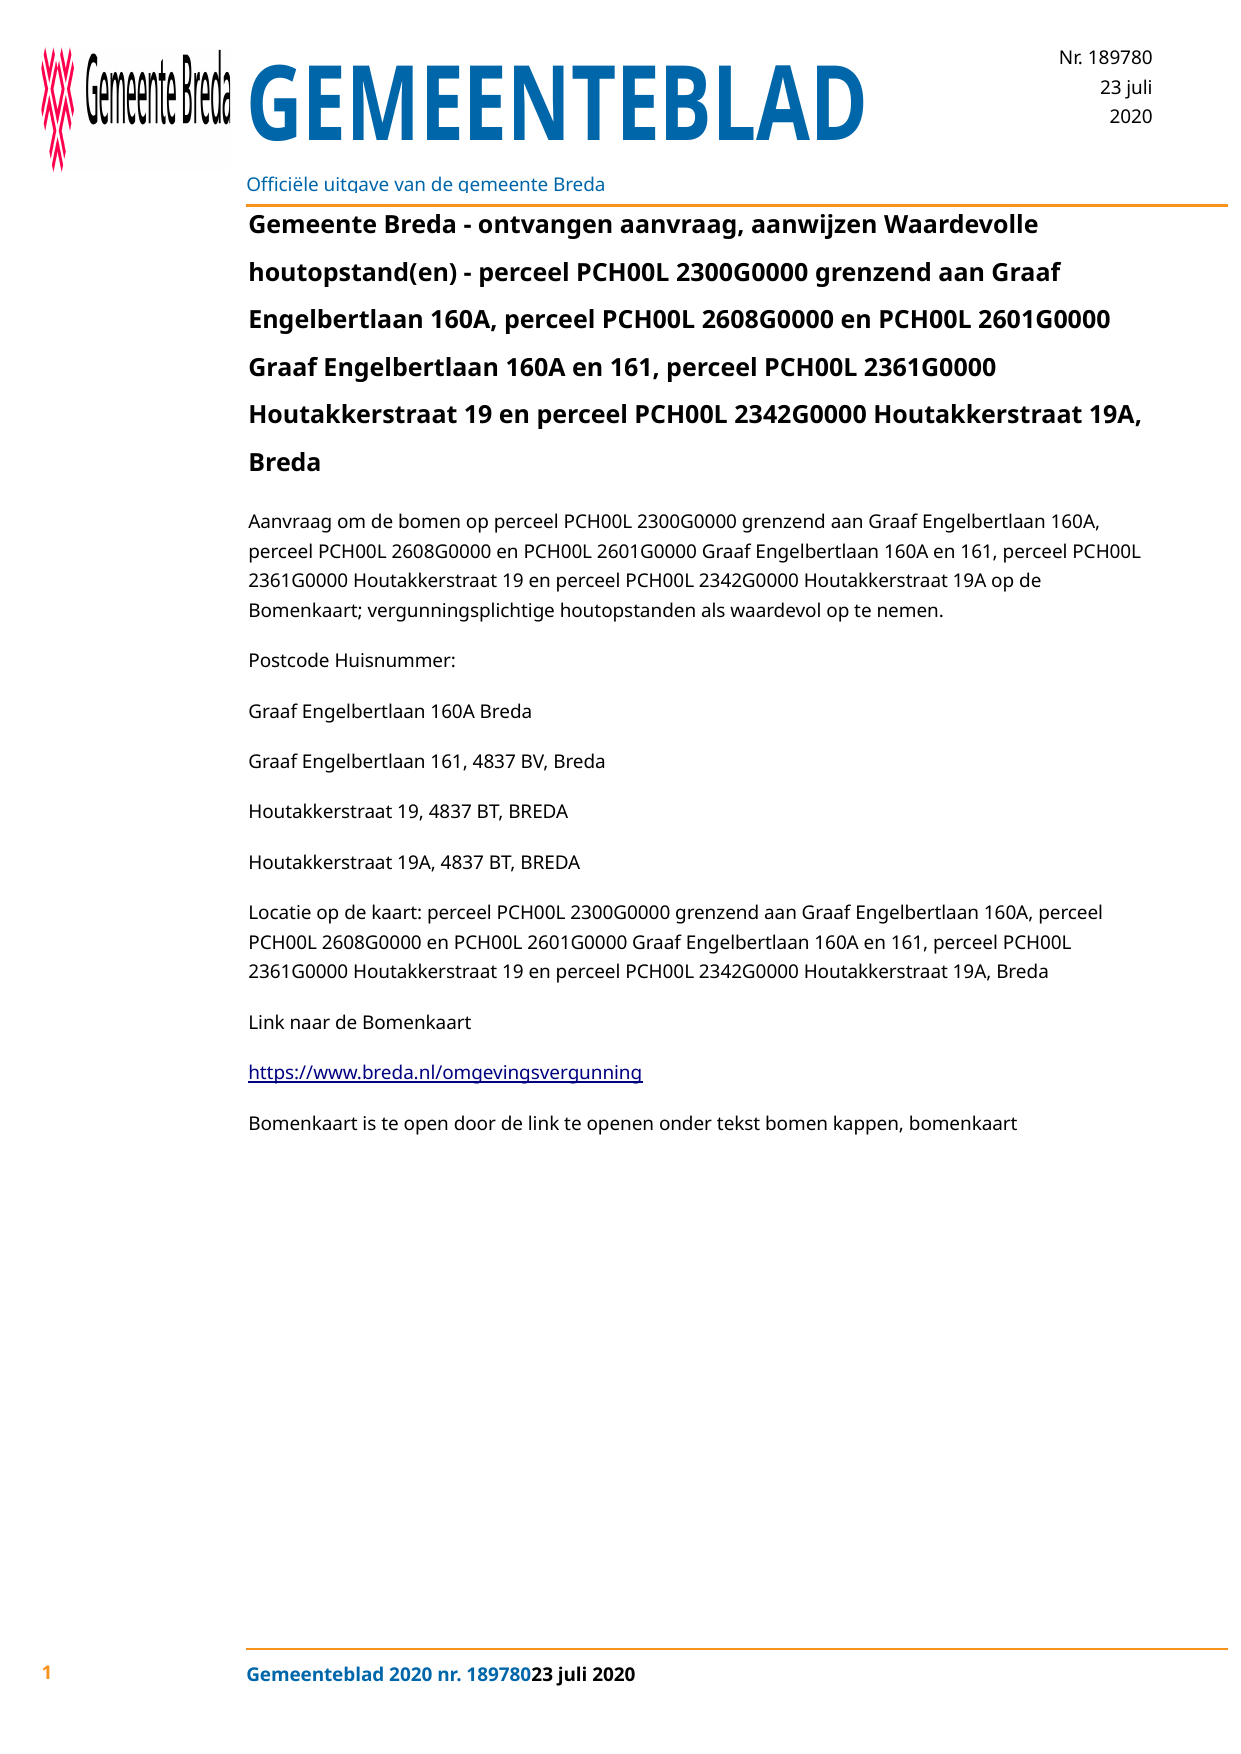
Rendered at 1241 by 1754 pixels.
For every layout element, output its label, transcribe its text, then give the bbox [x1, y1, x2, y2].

text Postcode Huisnummer: [248, 647, 1152, 673]
text Link naar de Bomenkaart [248, 1009, 1152, 1035]
text Graaf Engelbertlaan 160A Breda [248, 698, 1152, 724]
text https://www.breda.nl/omgevingsvergunning [248, 1059, 1152, 1085]
text Bomenkaart is te open door de link te openen onder tekst bomen kappen, bomenkaart [248, 1110, 1152, 1136]
text Locatie op de kaart: perceel PCH00L 2300G0000 grenzend aan Graaf Engelbertlaan 160A, perceel PCH00L 2608G0000 en PCH00L 2601G0000 Graaf Engelbertlaan 160A en 161, perceel PCH00L 2361G0000 Houtakkerstraat 19 en perceel PCH00L 2342G0000 Houtakkerstraat 19A, Breda [248, 899, 1152, 984]
text Graaf Engelbertlaan 161, 4837 BV, Breda [248, 748, 1152, 774]
text Gemeente Breda - ontvangen aanvraag, aanwijzen Waardevolle houtopstand(en) - perceel PCH00L 2300G0000 grenzend aan Graaf Engelbertlaan 160A, perceel PCH00L 2608G0000 en PCH00L 2601G0000 Graaf Engelbertlaan 160A en 161, perceel PCH00L 2361G0000 Houtakkerstraat 19 en perceel PCH00L 2342G0000 Houtakkerstraat 19A, Breda [248, 207, 1152, 479]
picture [41, 47, 231, 172]
text Aanvraag om de bomen op perceel PCH00L 2300G0000 grenzend aan Graaf Engelbertlaan 160A, perceel PCH00L 2608G0000 en PCH00L 2601G0000 Graaf Engelbertlaan 160A en 161, perceel PCH00L 2361G0000 Houtakkerstraat 19 en perceel PCH00L 2342G0000 Houtakkerstraat 19A op de Bomenkaart; vergunningsplichtige houtopstanden als waardevol op te nemen. [248, 508, 1152, 623]
text Houtakkerstraat 19, 4837 BT, BREDA [248, 799, 1152, 824]
text Houtakkerstraat 19A, 4837 BT, BREDA [248, 849, 1152, 875]
